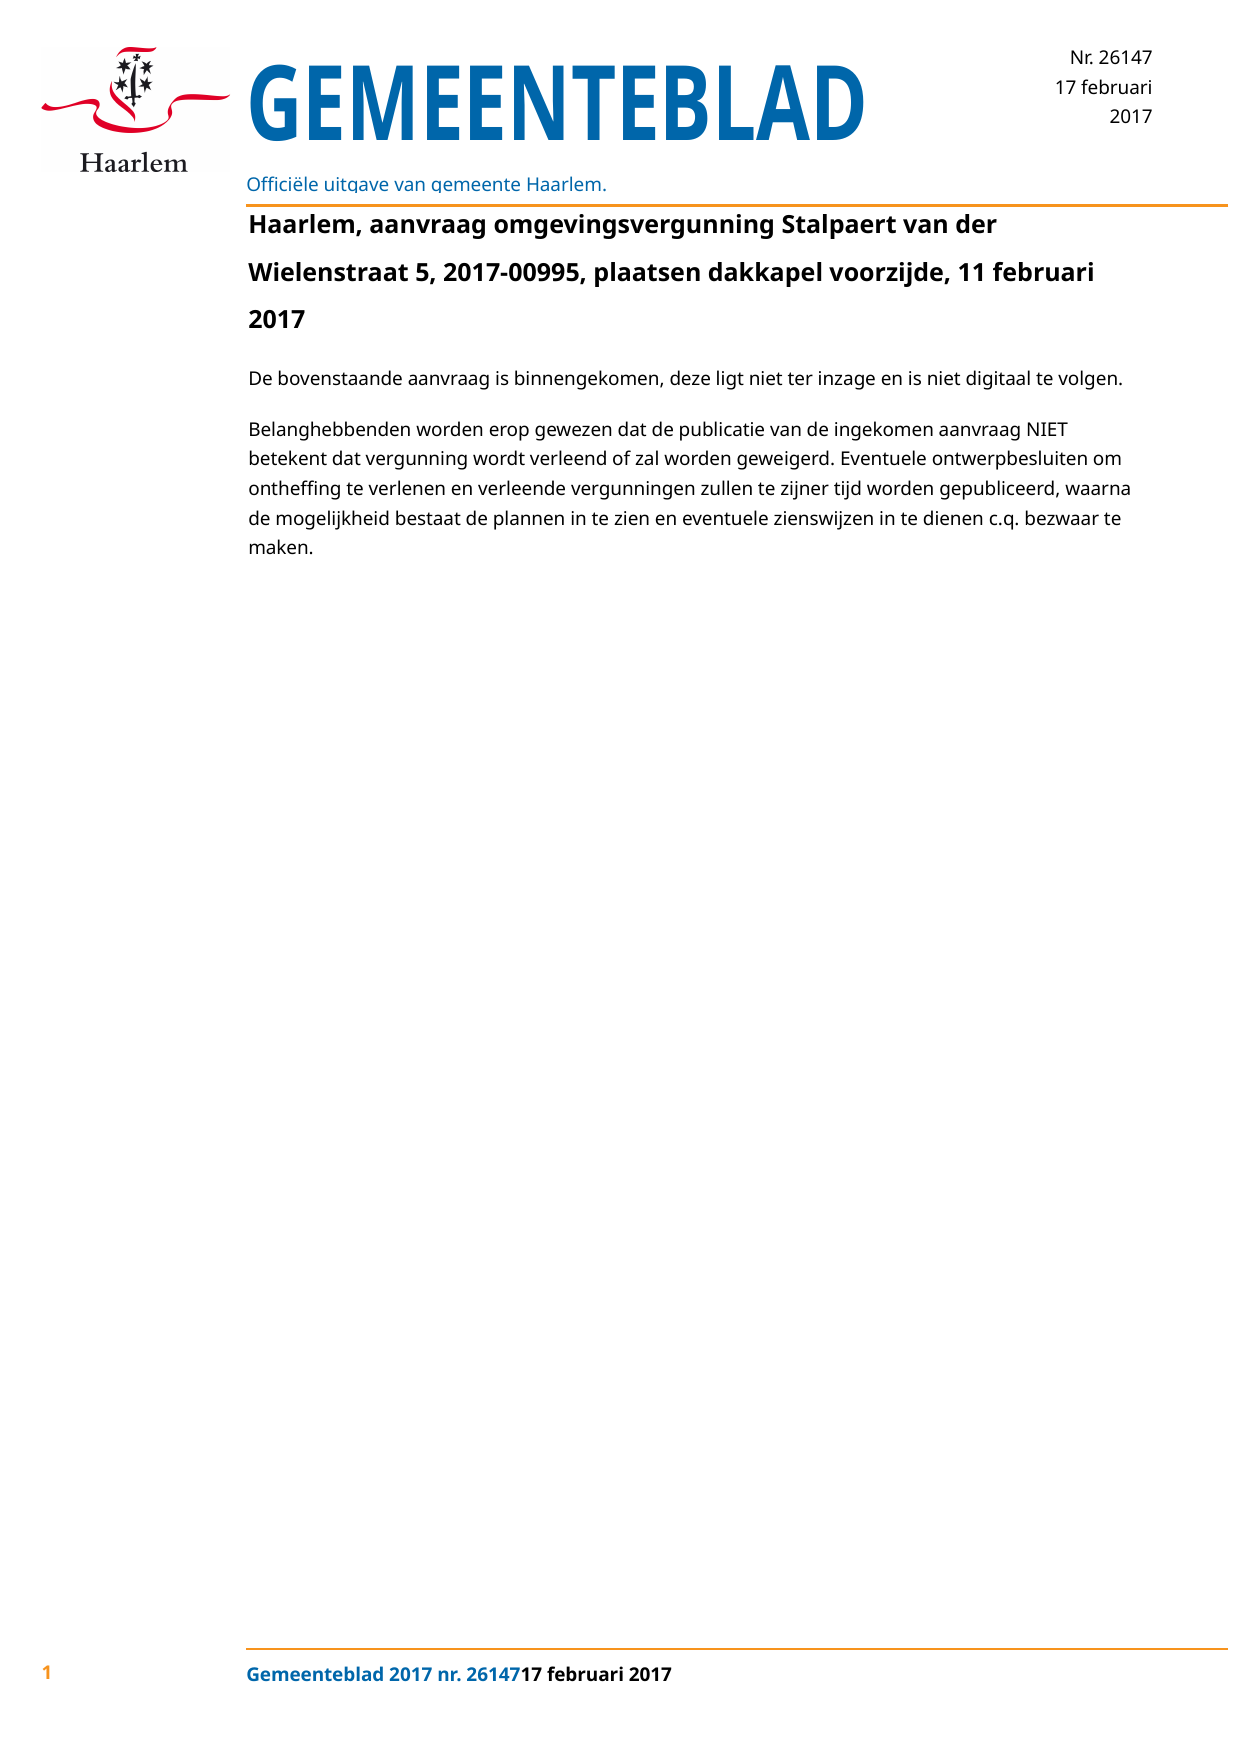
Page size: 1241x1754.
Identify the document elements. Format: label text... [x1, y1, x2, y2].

text De bovenstaande aanvraag is binnengekomen, deze ligt niet ter inzage en is niet digitaal te volgen. [248, 366, 1152, 391]
picture [41, 47, 231, 172]
text Haarlem, aanvraag omgevingsvergunning Stalpaert van der Wielenstraat 5, 2017-00995, plaatsen dakkapel voorzijde, 11 februari 2017 [248, 207, 1152, 336]
text Belanghebbenden worden erop gewezen dat de publicatie van de ingekomen aanvraag NIET betekent dat vergunning wordt verleend of zal worden geweigerd. Eventuele ontwerpbesluiten om ontheffing te verlenen en verleende vergunningen zullen te zijner tijd worden gepubliceerd, waarna de mogelijkheid bestaat de plannen in te zien en eventuele zienswijzen in te dienen c.q. bezwaar te maken. [248, 416, 1152, 560]
